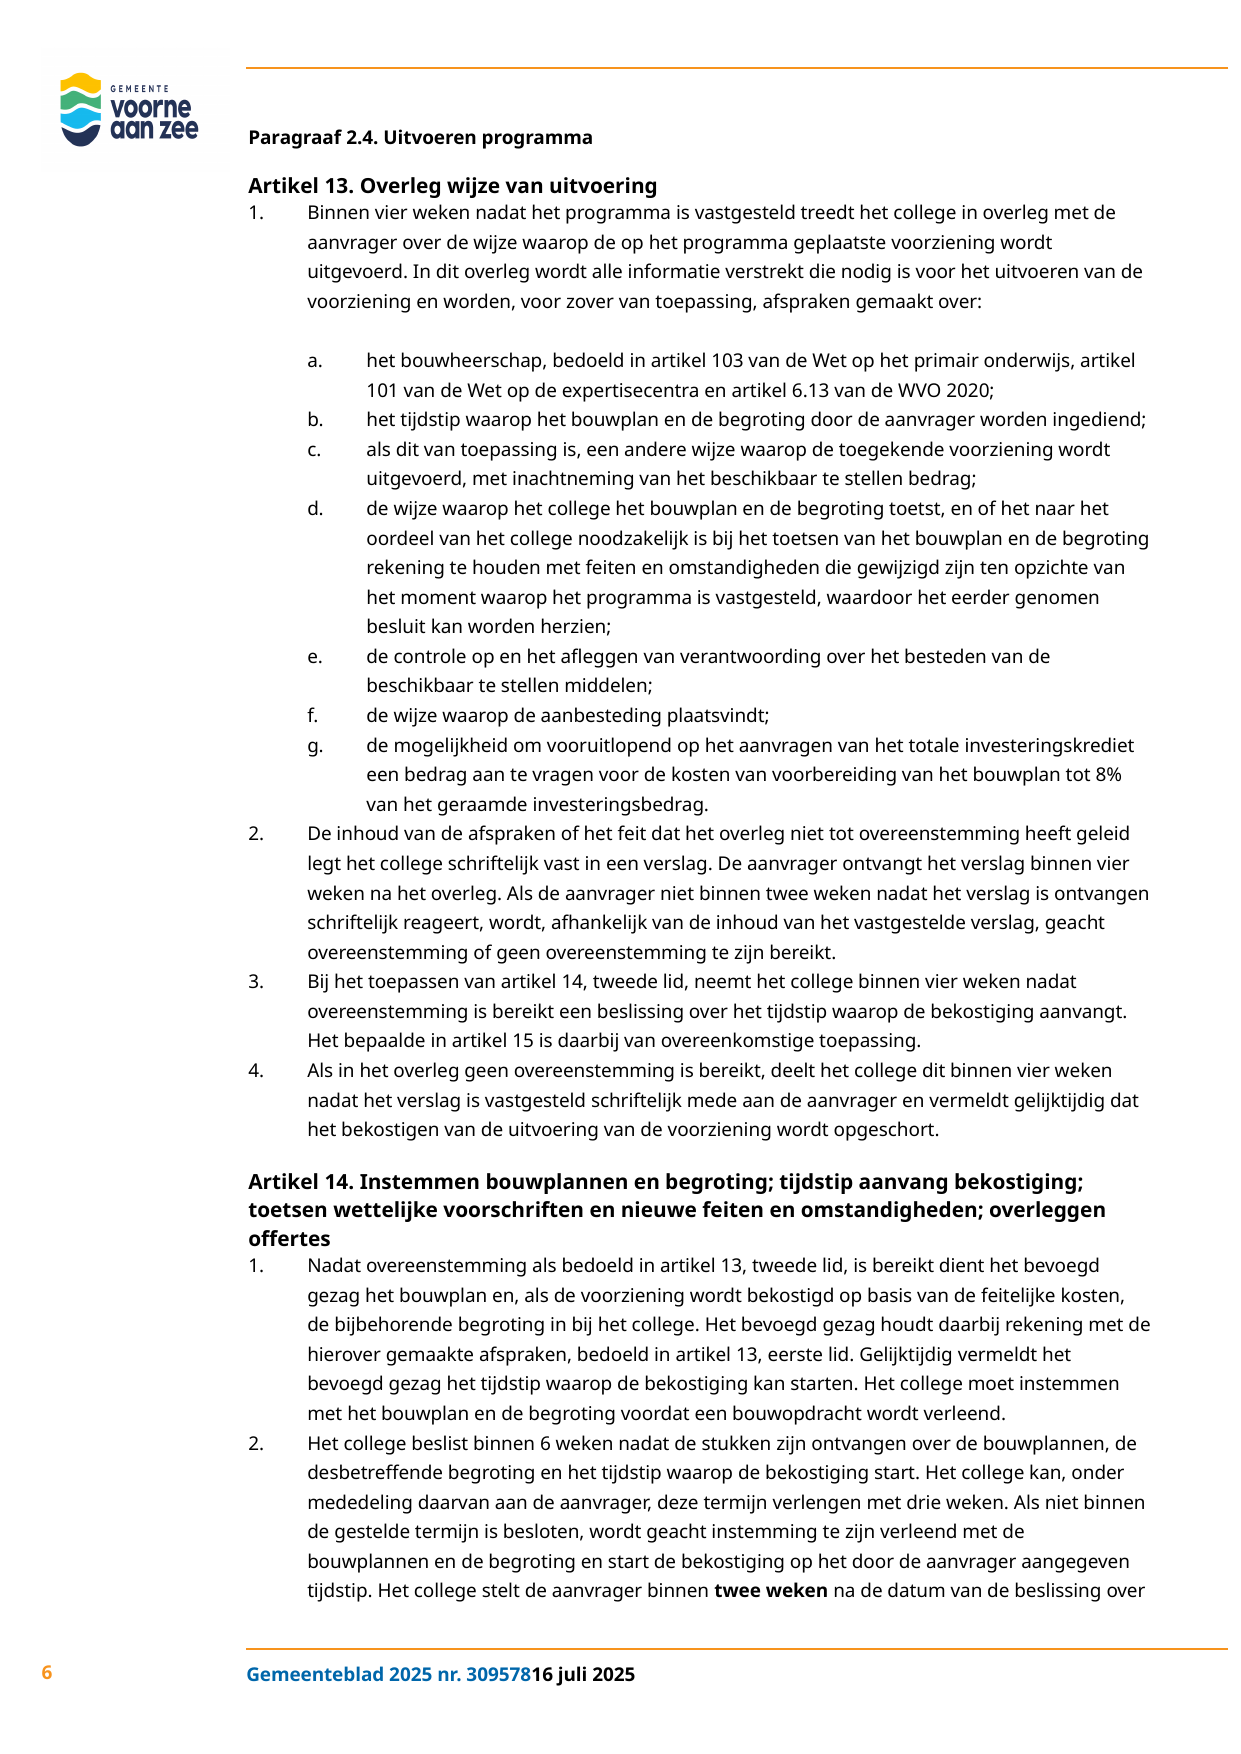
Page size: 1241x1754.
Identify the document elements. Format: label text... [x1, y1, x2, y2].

list Het college beslist binnen 6 weken nadat de stukken zijn ontvangen over de bouwplannen, de desbetreffende begroting en het tijdstip waarop de bekostiging start. Het college kan, onder mededeling daarvan aan de aanvrager, deze termijn verlengen met drie weken. Als niet binnen de gestelde termijn is besloten, wordt geacht instemming te zijn verleend met de bouwplannen en de begroting en start de bekostiging op het door de aanvrager aangegeven tijdstip. Het college stelt de aanvrager binnen twee weken na de datum van de beslissing over [248, 1430, 1152, 1603]
text Artikel 14. Instemmen bouwplannen en begroting; tijdstip aanvang bekostiging; toetsen wettelijke voorschriften en nieuwe feiten en omstandigheden; overleggen offertes [248, 1167, 1152, 1252]
list de controle op en het afleggen van verantwoording over het besteden van de beschikbaar te stellen middelen; [307, 643, 1152, 698]
list de mogelijkheid om vooruitlopend op het aanvragen van het totale investeringskrediet een bedrag aan te vragen voor de kosten van voorbereiding van het bouwplan tot 8% van het geraamde investeringsbedrag. [307, 732, 1152, 817]
list Nadat overeenstemming als bedoeld in artikel 13, tweede lid, is bereikt dient het bevoegd gezag het bouwplan en, als de voorziening wordt bekostigd op basis van de feitelijke kosten, de bijbehorende begroting in bij het college. Het bevoegd gezag houdt daarbij rekening met de hierover gemaakte afspraken, bedoeld in artikel 13, eerste lid. Gelijktijdig vermeldt het bevoegd gezag het tijdstip waarop de bekostiging kan starten. Het college moet instemmen met het bouwplan en de begroting voordat een bouwopdracht wordt verleend. [248, 1252, 1152, 1426]
list het tijdstip waarop het bouwplan en de begroting door de aanvrager worden ingediend; [307, 406, 1152, 432]
list het bouwheerschap, bedoeld in artikel 103 van de Wet op het primair onderwijs, artikel 101 van de Wet op de expertisecentra en artikel 6.13 van de WVO 2020; [307, 347, 1152, 403]
text Paragraaf 2.4. Uitvoeren programma [248, 124, 1152, 150]
list Binnen vier weken nadat het programma is vastgesteld treedt het college in overleg met de aanvrager over de wijze waarop de op het programma geplaatste voorziening wordt uitgevoerd. In dit overleg wordt alle informatie verstrekt die nodig is voor het uitvoeren van de voorziening en worden, voor zover van toepassing, afspraken gemaakt over: [248, 199, 1152, 314]
text Artikel 13. Overleg wijze van uitvoering [248, 171, 1152, 199]
picture [41, 47, 231, 172]
list als dit van toepassing is, een andere wijze waarop de toegekende voorziening wordt uitgevoerd, met inachtneming van het beschikbaar te stellen bedrag; [307, 436, 1152, 491]
list de wijze waarop het college het bouwplan en de begroting toetst, en of het naar het oordeel van het college noodzakelijk is bij het toetsen van het bouwplan en de begroting rekening te houden met feiten en omstandigheden die gewijzigd zijn ten opzichte van het moment waarop het programma is vastgesteld, waardoor het eerder genomen besluit kan worden herzien; [307, 495, 1152, 639]
list Als in het overleg geen overeenstemming is bereikt, deelt het college dit binnen vier weken nadat het verslag is vastgesteld schriftelijk mede aan de aanvrager en vermeldt gelijktijdig dat het bekostigen van de uitvoering van de voorziening wordt opgeschort. [248, 1057, 1152, 1142]
list Bij het toepassen van artikel 14, tweede lid, neemt het college binnen vier weken nadat overeenstemming is bereikt een beslissing over het tijdstip waarop de bekostiging aanvangt. Het bepaalde in artikel 15 is daarbij van overeenkomstige toepassing. [248, 968, 1152, 1053]
list de wijze waarop de aanbesteding plaatsvindt; [307, 702, 1152, 728]
list De inhoud van de afspraken of het feit dat het overleg niet tot overeenstemming heeft geleid legt het college schriftelijk vast in een verslag. De aanvrager ontvangt het verslag binnen vier weken na het overleg. Als de aanvrager niet binnen twee weken nadat het verslag is ontvangen schriftelijk reageert, wordt, afhankelijk van de inhoud van het vastgestelde verslag, geacht overeenstemming of geen overeenstemming te zijn bereikt. [248, 821, 1152, 965]
